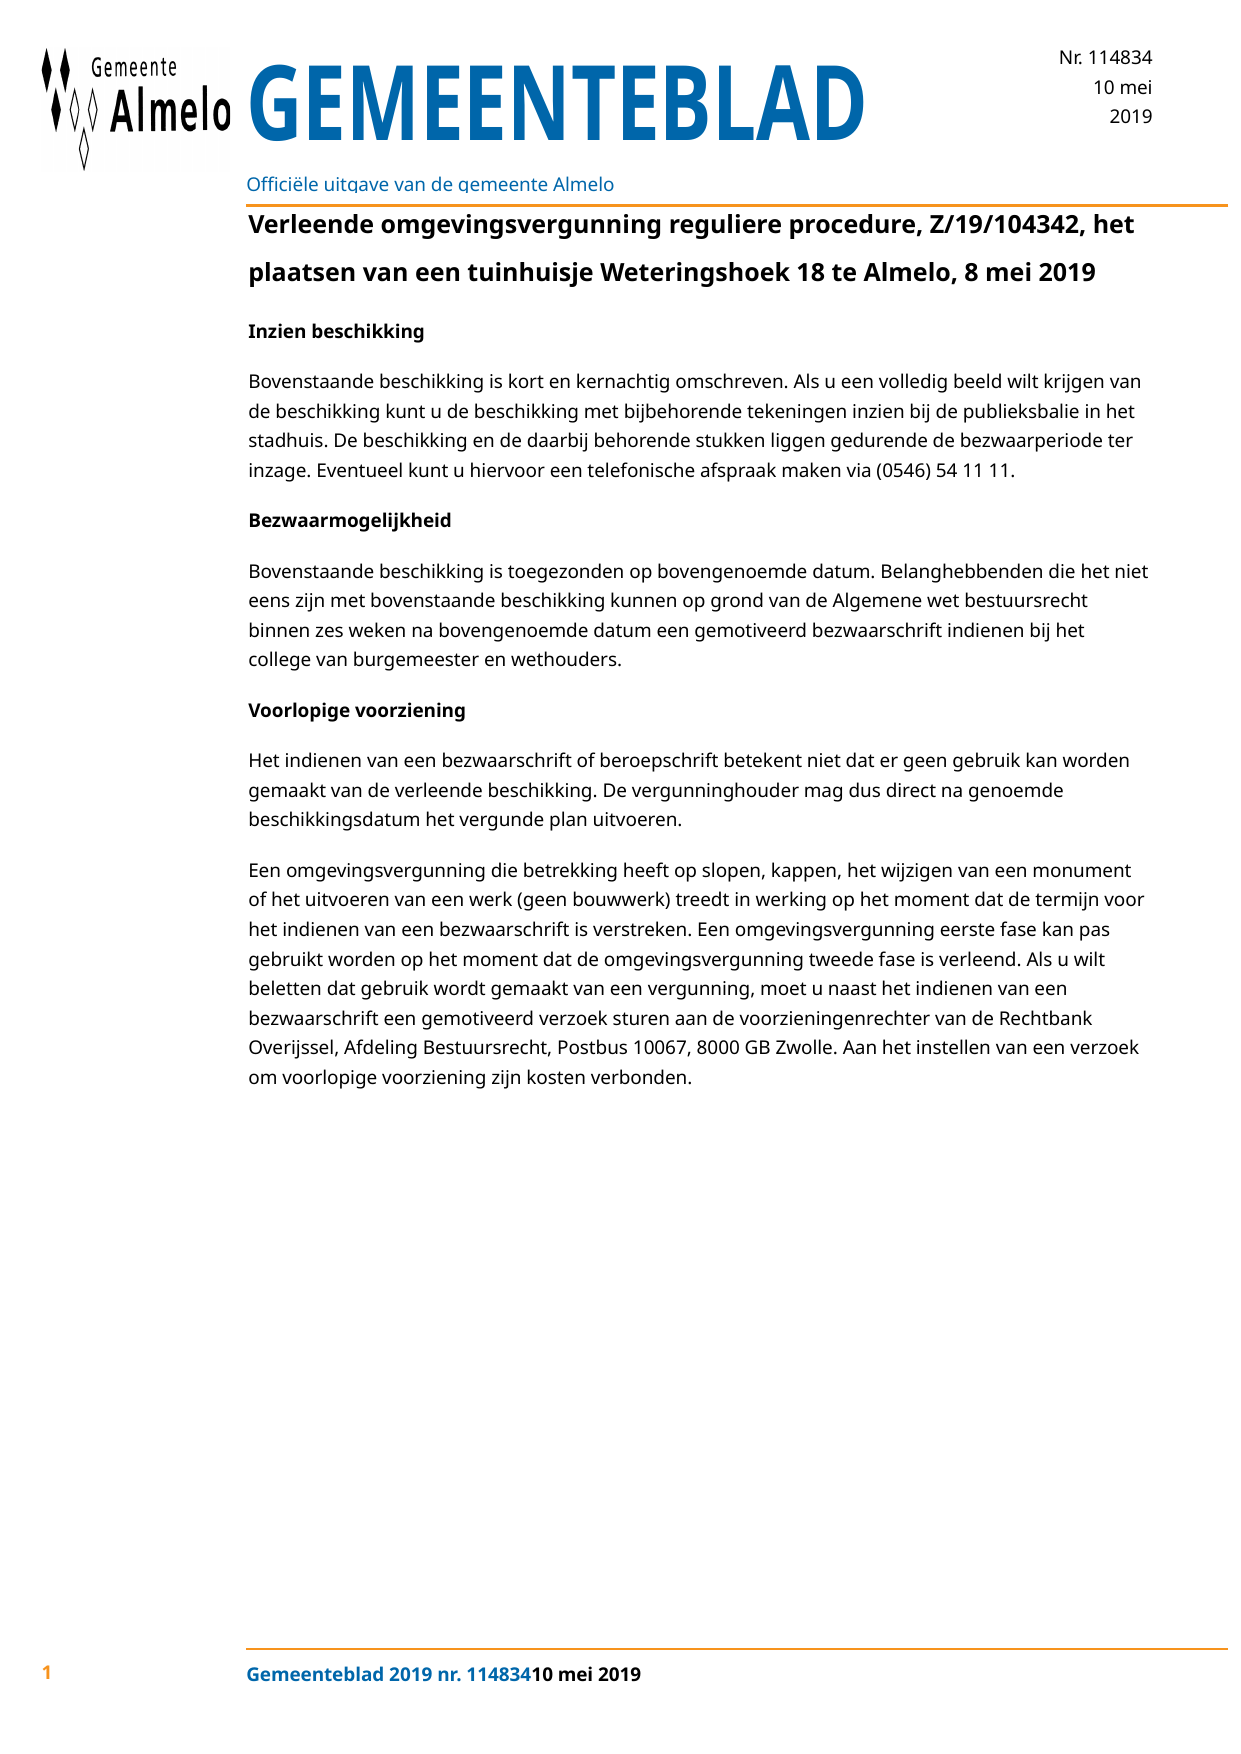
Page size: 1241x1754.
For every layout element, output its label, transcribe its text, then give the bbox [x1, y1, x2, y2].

text Voorlopige voorziening [248, 697, 1152, 723]
text Het indienen van een bezwaarschrift of beroepschrift betekent niet dat er geen gebruik kan worden gemaakt van de verleende beschikking. De vergunninghouder mag dus direct na genoemde beschikkingsdatum het vergunde plan uitvoeren. [248, 747, 1152, 832]
text Bovenstaande beschikking is kort en kernachtig omschreven. Als u een volledig beeld wilt krijgen van de beschikking kunt u de beschikking met bijbehorende tekeningen inzien bij de publieksbalie in het stadhuis. De beschikking en de daarbij behorende stukken liggen gedurende de bezwaarperiode ter inzage. Eventueel kunt u hiervoor een telefonische afspraak maken via (0546) 54 11 11. [248, 368, 1152, 483]
text Een omgevingsvergunning die betrekking heeft op slopen, kappen, het wijzigen van een monument of het uitvoeren van een werk (geen bouwwerk) treedt in werking op het moment dat de termijn voor het indienen van een bezwaarschrift is verstreken. Een omgevingsvergunning eerste fase kan pas gebruikt worden op het moment dat de omgevingsvergunning tweede fase is verleend. Als u wilt beletten dat gebruik wordt gemaakt van een vergunning, moet u naast het indienen van een bezwaarschrift een gemotiveerd verzoek sturen aan de voorzieningenrechter van de Rechtbank Overijssel, Afdeling Bestuursrecht, Postbus 10067, 8000 GB Zwolle. Aan het instellen van een verzoek om voorlopige voorziening zijn kosten verbonden. [248, 857, 1152, 1090]
picture [41, 47, 231, 172]
text Inzien beschikking [248, 318, 1152, 344]
text Verleende omgevingsvergunning reguliere procedure, Z/19/104342, het plaatsen van een tuinhuisje Weteringshoek 18 te Almelo, 8 mei 2019 [248, 207, 1152, 288]
text Bezwaarmogelijkheid [248, 507, 1152, 533]
text Bovenstaande beschikking is toegezonden op bovengenoemde datum. Belanghebbenden die het niet eens zijn met bovenstaande beschikking kunnen op grond van de Algemene wet bestuursrecht binnen zes weken na bovengenoemde datum een gemotiveerd bezwaarschrift indienen bij het college van burgemeester en wethouders. [248, 558, 1152, 672]
